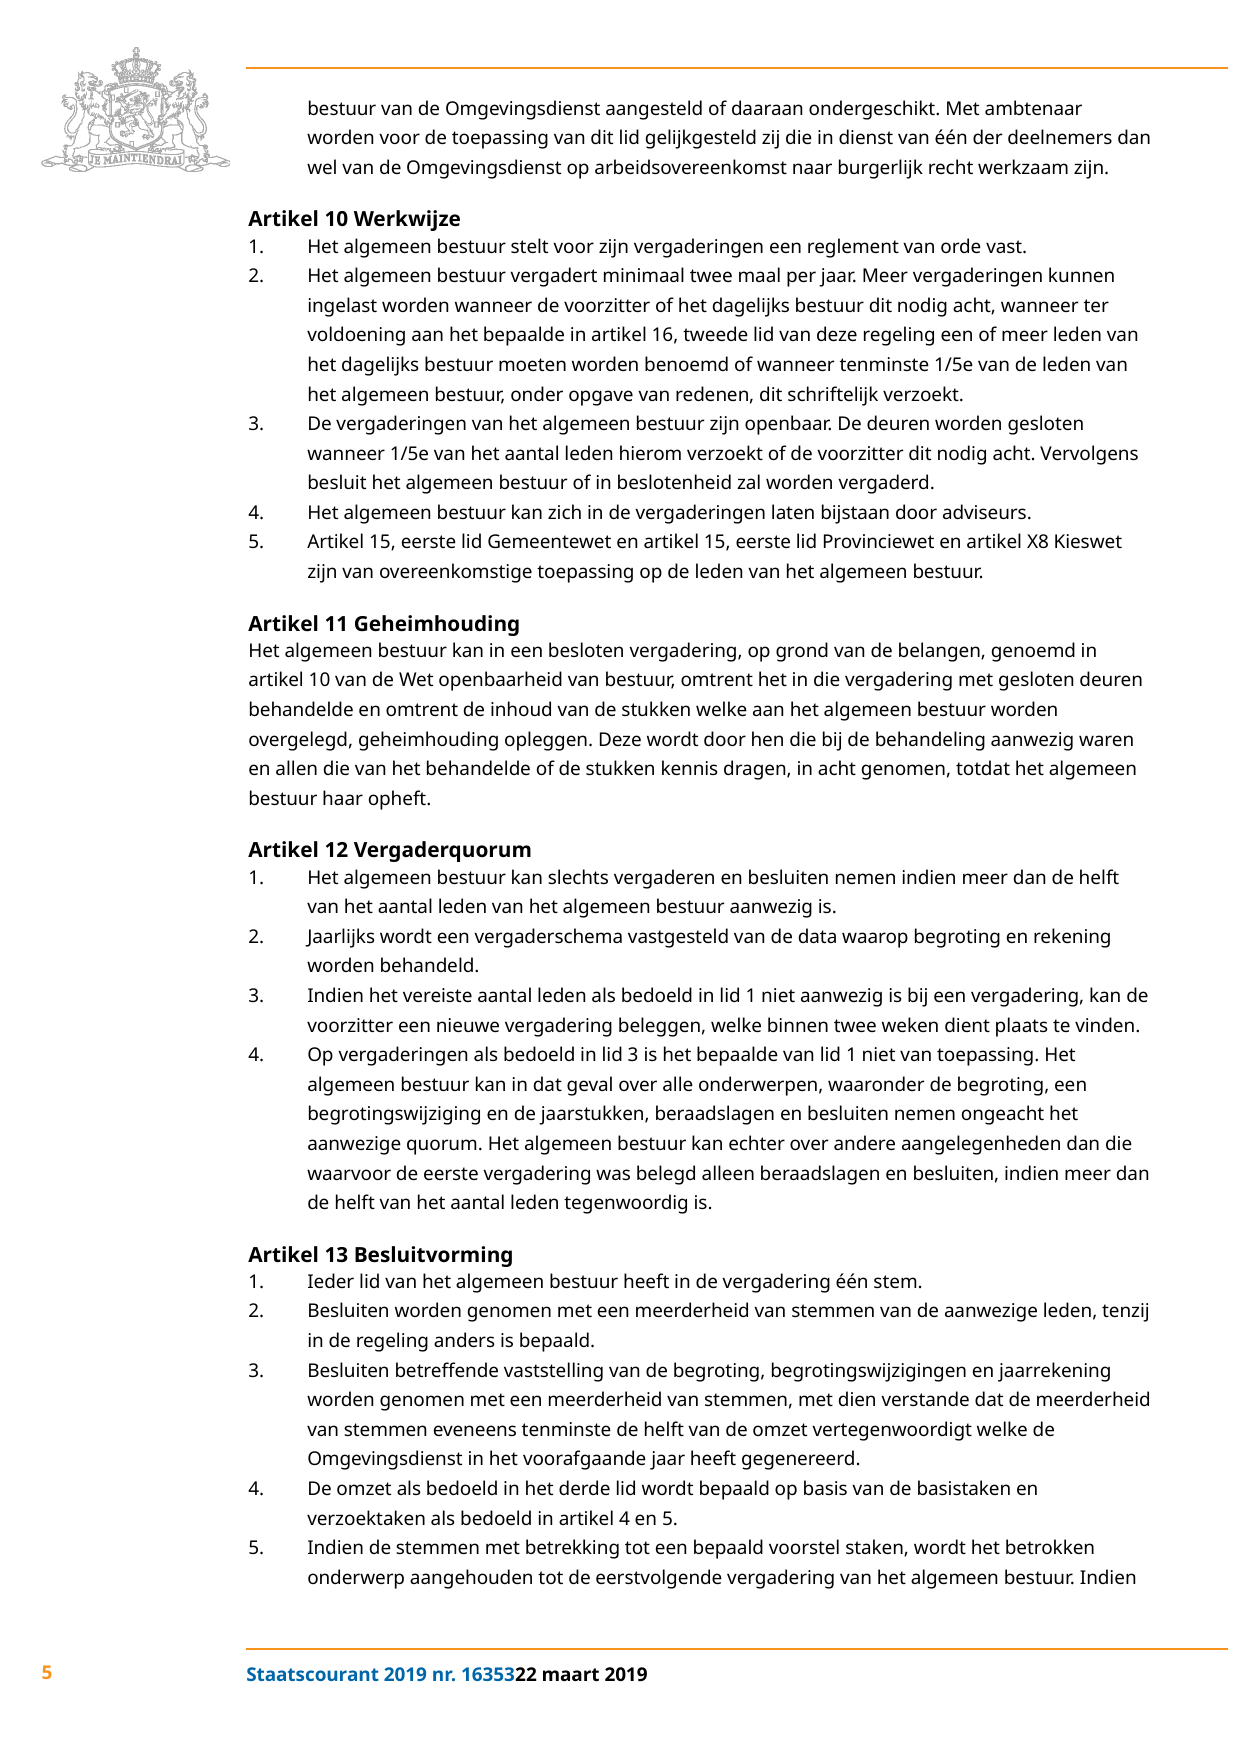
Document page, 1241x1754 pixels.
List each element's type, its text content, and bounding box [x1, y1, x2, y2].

text Artikel 13 Besluitvorming [248, 1240, 1152, 1268]
list Het algemeen bestuur stelt voor zijn vergaderingen een reglement van orde vast. [248, 233, 1152, 258]
text Artikel 10 Werkwijze [248, 204, 1152, 233]
list Besluiten worden genomen met een meerderheid van stemmen van de aanwezige leden, tenzij in de regeling anders is bepaald. [248, 1298, 1152, 1353]
list Het algemeen bestuur vergadert minimaal twee maal per jaar. Meer vergaderingen kunnen ingelast worden wanneer de voorzitter of het dagelijks bestuur dit nodig acht, wanneer ter voldoening aan het bepaalde in artikel 16, tweede lid van deze regeling een of meer leden van het dagelijks bestuur moeten worden benoemd of wanneer tenminste 1/5e van de leden van het algemeen bestuur, onder opgave van redenen, dit schriftelijk verzoekt. [248, 262, 1152, 406]
picture [41, 47, 231, 172]
list bestuur van de Omgevingsdienst aangesteld of daaraan ondergeschikt. Met ambtenaar worden voor de toepassing van dit lid gelijkgesteld zij die in dienst van één der deelnemers dan wel van de Omgevingsdienst op arbeidsovereenkomst naar burgerlijk recht werkzaam zijn. [248, 95, 1152, 180]
list Op vergaderingen als bedoeld in lid 3 is het bepaalde van lid 1 niet van toepassing. Het algemeen bestuur kan in dat geval over alle onderwerpen, waaronder de begroting, een begrotingswijziging en de jaarstukken, beraadslagen en besluiten nemen ongeacht het aanwezige quorum. Het algemeen bestuur kan echter over andere aangelegenheden dan die waarvoor de eerste vergadering was belegd alleen beraadslagen en besluiten, indien meer dan de helft van het aantal leden tegenwoordig is. [248, 1041, 1152, 1215]
list Ieder lid van het algemeen bestuur heeft in de vergadering één stem. [248, 1268, 1152, 1294]
text Artikel 12 Vergaderquorum [248, 835, 1152, 864]
list Indien het vereiste aantal leden als bedoeld in lid 1 niet aanwezig is bij een vergadering, kan de voorzitter een nieuwe vergadering beleggen, welke binnen twee weken dient plaats te vinden. [248, 982, 1152, 1037]
list Het algemeen bestuur kan slechts vergaderen en besluiten nemen indien meer dan de helft van het aantal leden van het algemeen bestuur aanwezig is. [248, 864, 1152, 919]
list De omzet als bedoeld in het derde lid wordt bepaald op basis van de basistaken en verzoektaken als bedoeld in artikel 4 en 5. [248, 1475, 1152, 1531]
list Het algemeen bestuur kan zich in de vergaderingen laten bijstaan door adviseurs. [248, 499, 1152, 525]
list Jaarlijks wordt een vergaderschema vastgesteld van de data waarop begroting en rekening worden behandeld. [248, 923, 1152, 978]
list Indien de stemmen met betrekking tot een bepaald voorstel staken, wordt het betrokken onderwerp aangehouden tot de eerstvolgende vergadering van het algemeen bestuur. Indien [248, 1534, 1152, 1590]
text Het algemeen bestuur kan in een besloten vergadering, op grond van de belangen, genoemd in artikel 10 van de Wet openbaarheid van bestuur, omtrent het in die vergadering met gesloten deuren behandelde en omtrent de inhoud van de stukken welke aan het algemeen bestuur worden overgelegd, geheimhouding opleggen. Deze wordt door hen die bij de behandeling aanwezig waren en allen die van het behandelde of de stukken kennis dragen, in acht genomen, totdat het algemeen bestuur haar opheft. [248, 637, 1152, 811]
list Besluiten betreffende vaststelling van de begroting, begrotingswijzigingen en jaarrekening worden genomen met een meerderheid van stemmen, met dien verstande dat de meerderheid van stemmen eveneens tenminste de helft van de omzet vertegenwoordigt welke de Omgevingsdienst in het voorafgaande jaar heeft gegenereerd. [248, 1357, 1152, 1471]
text Artikel 11 Geheimhouding [248, 609, 1152, 637]
list Artikel 15, eerste lid Gemeentewet en artikel 15, eerste lid Provinciewet en artikel X8 Kieswet zijn van overeenkomstige toepassing op de leden van het algemeen bestuur. [248, 529, 1152, 584]
list De vergaderingen van het algemeen bestuur zijn openbaar. De deuren worden gesloten wanneer 1/5e van het aantal leden hierom verzoekt of de voorzitter dit nodig acht. Vervolgens besluit het algemeen bestuur of in beslotenheid zal worden vergaderd. [248, 410, 1152, 495]
